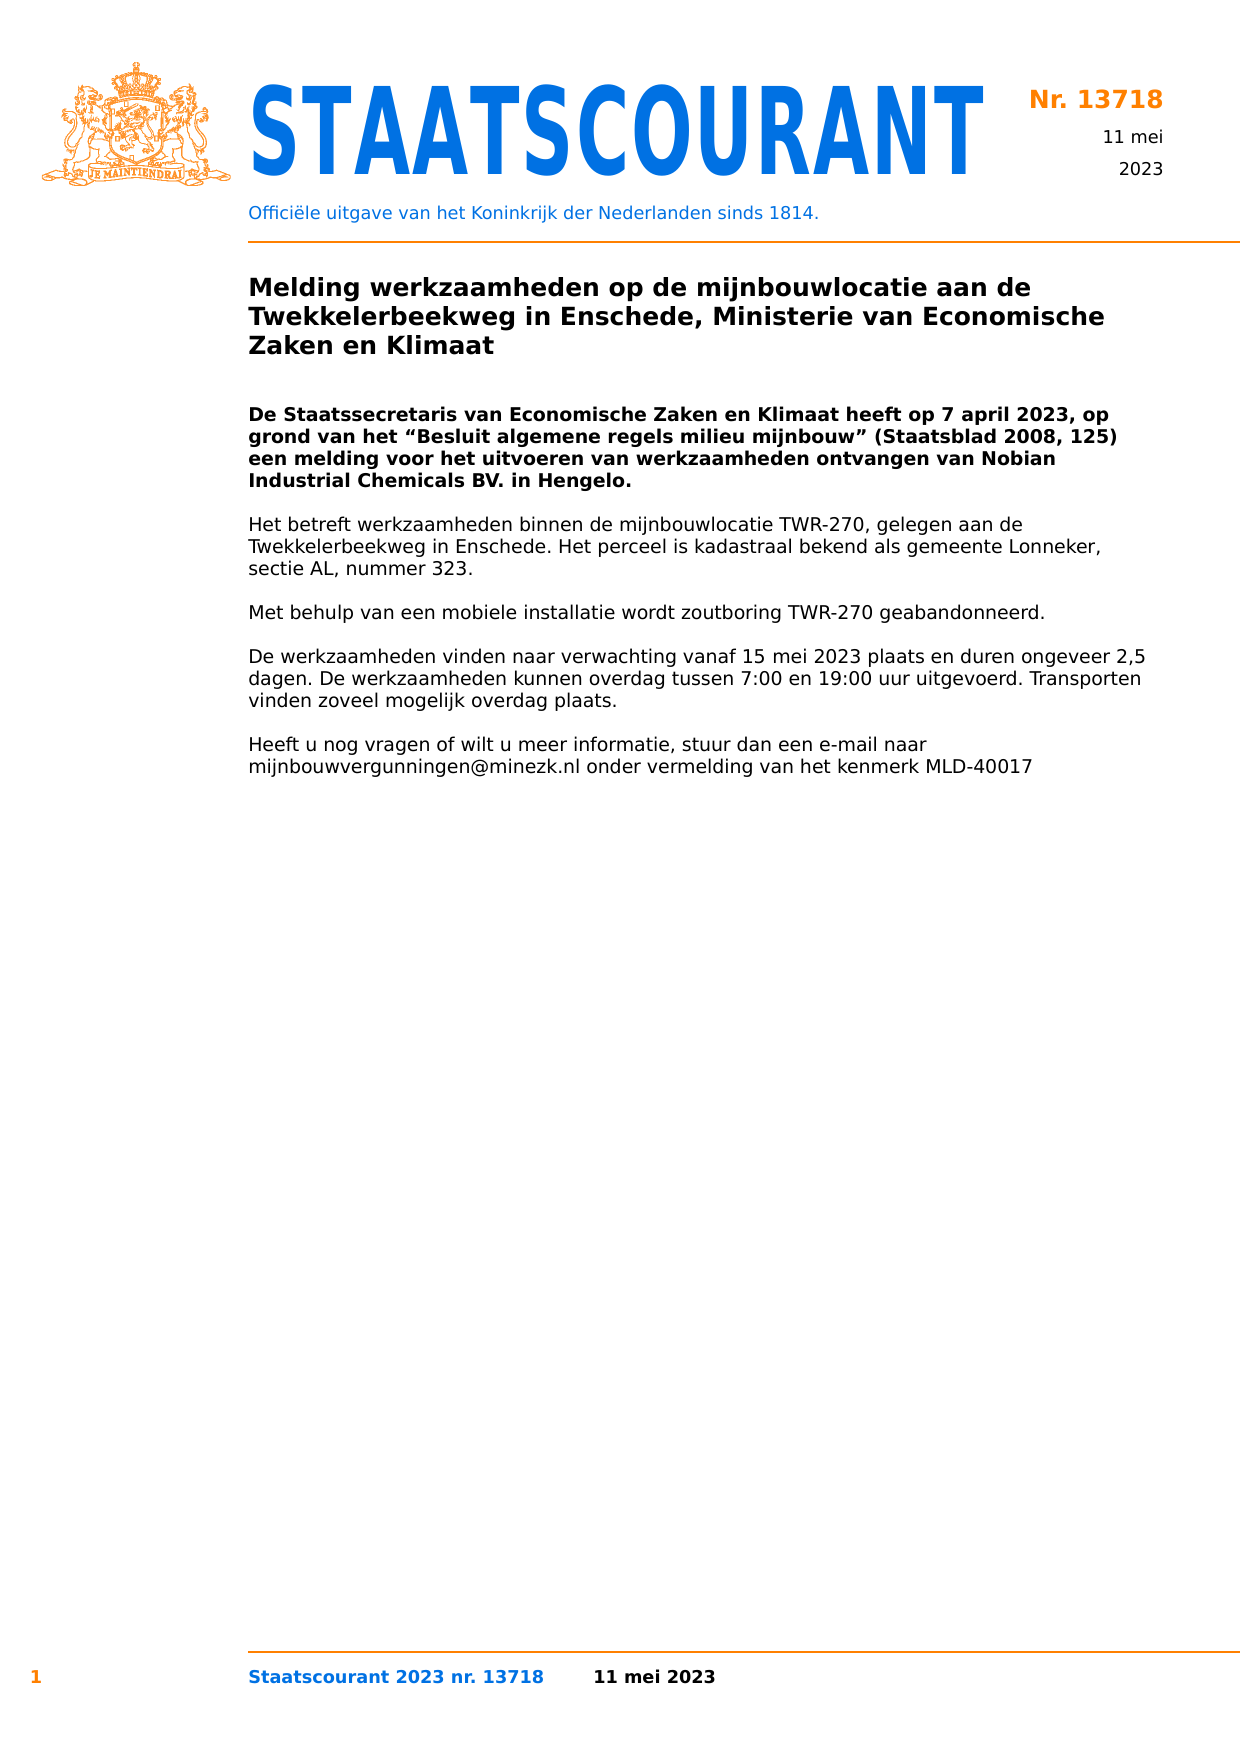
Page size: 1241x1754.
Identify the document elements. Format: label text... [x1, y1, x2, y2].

picture [41, 62, 231, 186]
text Met behulp van een mobiele installatie wordt zoutboring TWR-270 geabandonneerd. [248, 602, 1163, 624]
table_cell 2023 [998, 153, 1240, 203]
table_header [25, 62, 248, 241]
subtitle Melding werkzaamheden op de mijnbouwlocatie aan de Twekkelerbeekweg in Enschede, Ministerie van Economische Zaken en Klimaat [248, 273, 1163, 361]
table_header STAATSCOURANT [248, 62, 998, 203]
text De Staatssecretaris van Economische Zaken en Klimaat heeft op 7 april 2023, op grond van het “Besluit algemene regels milieu mijnbouw” (Staatsblad 2008, 125) een melding voor het uitvoeren van werkzaamheden ontvangen van Nobian Industrial Chemicals BV. in Hengelo. [248, 404, 1163, 492]
text Het betreft werkzaamheden binnen de mijnbouwlocatie TWR-270, gelegen aan de Twekkelerbeekweg in Enschede. Het perceel is kadastraal bekend als gemeente Lonneker, sectie AL, nummer 323. [248, 514, 1163, 580]
table_header Nr. 13718 [998, 62, 1240, 121]
text Heeft u nog vragen of wilt u meer informatie, stuur dan een e-mail naar mijnbouwvergunningen@minezk.nl onder vermelding van het kenmerk MLD-40017 [248, 733, 1163, 777]
table_cell Officiële uitgave van het Koninkrijk der Nederlanden sinds 1814. [248, 203, 1240, 241]
table_cell 11 mei [998, 121, 1240, 153]
text De werkzaamheden vinden naar verwachting vanaf 15 mei 2023 plaats en duren ongeveer 2,5 dagen. De werkzaamheden kunnen overdag tussen 7:00 en 19:00 uur uitgevoerd. Transporten vinden zoveel mogelijk overdag plaats. [248, 646, 1163, 712]
